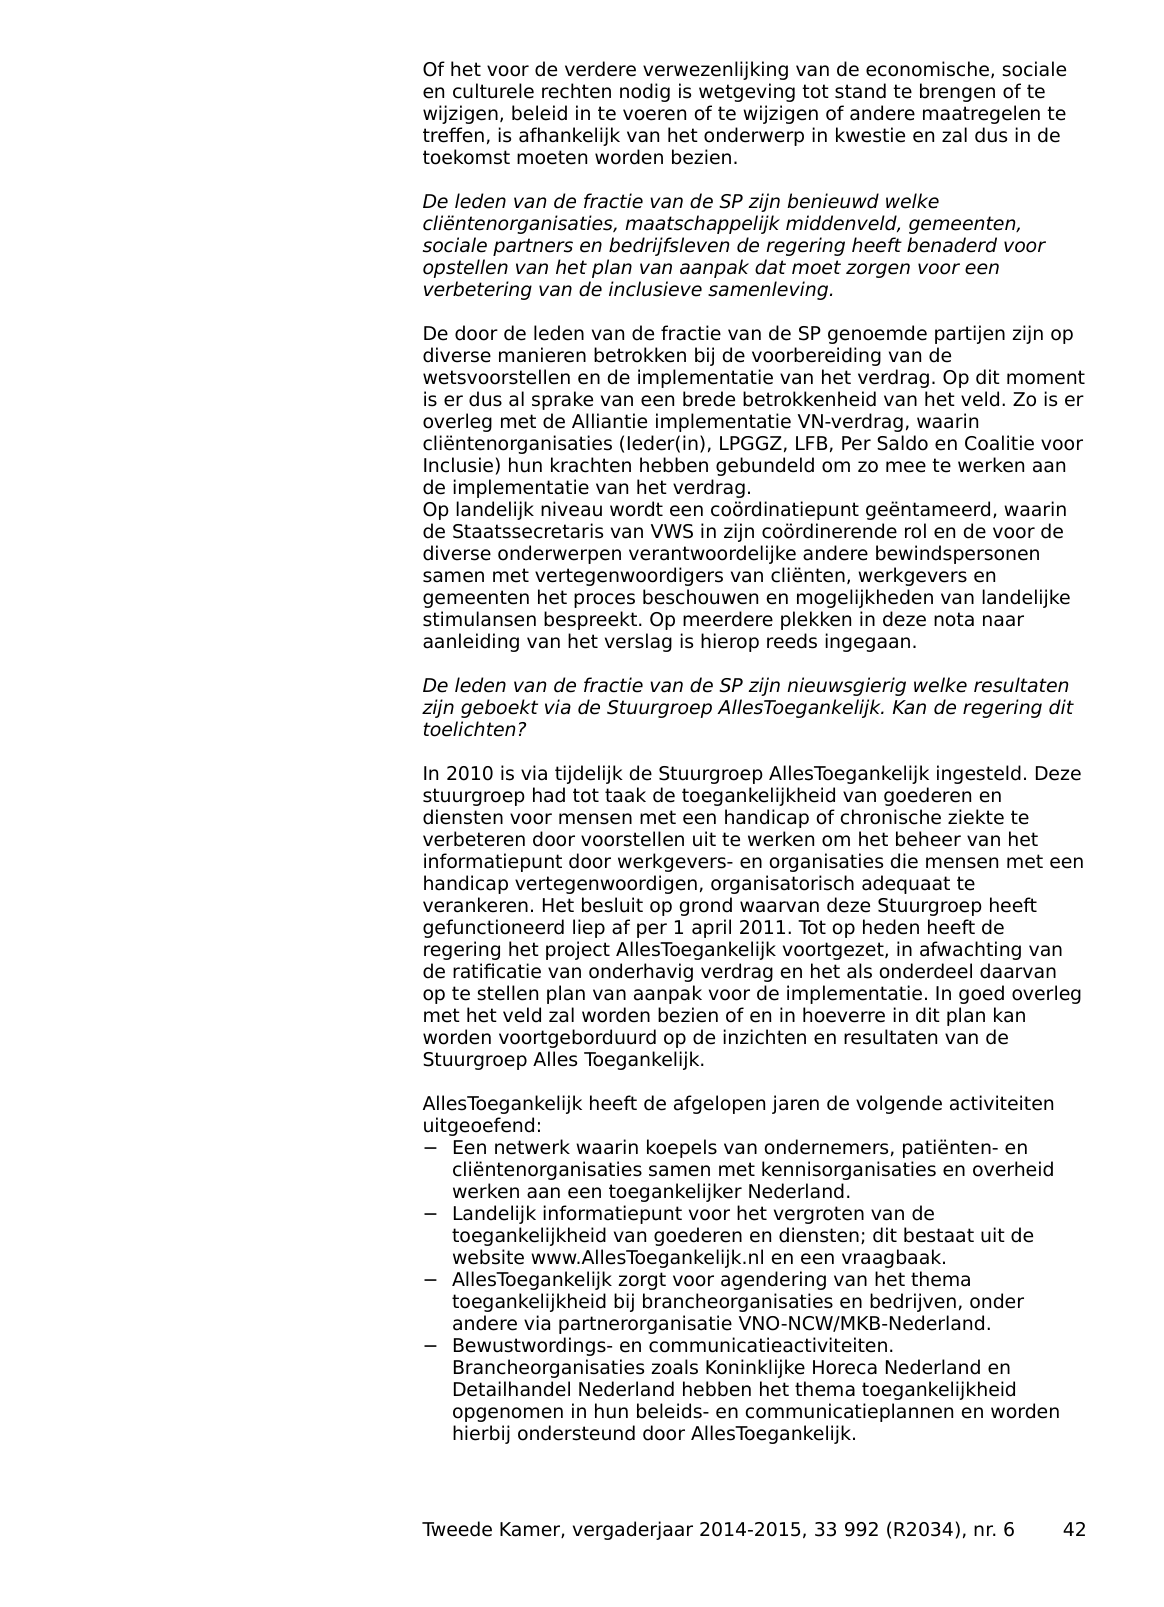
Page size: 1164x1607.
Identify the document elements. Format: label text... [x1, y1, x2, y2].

text De leden van de fractie van de SP zijn benieuwd welke cliëntenorganisaties, maatschappelijk middenveld, gemeenten, sociale partners en bedrijfsleven de regering heeft benaderd voor opstellen van het plan van aanpak dat moet zorgen voor een verbetering van de inclusieve samenleving. [422, 191, 1087, 301]
text De leden van de fractie van de SP zijn nieuwsgierig welke resultaten zijn geboekt via de Stuurgroep AllesToegankelijk. Kan de regering dit toelichten? [422, 675, 1087, 741]
text AllesToegankelijk heeft de afgelopen jaren de volgende activiteiten uitgeoefend: [422, 1093, 1087, 1137]
text Op landelijk niveau wordt een coördinatiepunt geëntameerd, waarin de Staatssecretaris van VWS in zijn coördinerende rol en de voor de diverse onderwerpen verantwoordelijke andere bewindspersonen samen met vertegenwoordigers van cliënten, werkgevers en gemeenten het proces beschouwen en mogelijkheden van landelijke stimulansen bespreekt. Op meerdere plekken in deze nota naar aanleiding van het verslag is hierop reeds ingegaan. [422, 499, 1087, 653]
text − Bewustwordings- en communicatieactiviteiten. Brancheorganisaties zoals Koninklijke Horeca Nederland en Detailhandel Nederland hebben het thema toegankelijkheid opgenomen in hun beleids- en communicatieplannen en worden hierbij ondersteund door AllesToegankelijk. [422, 1335, 1087, 1445]
text In 2010 is via tijdelijk de Stuurgroep AllesToegankelijk ingesteld. Deze stuurgroep had tot taak de toegankelijkheid van goederen en diensten voor mensen met een handicap of chronische ziekte te verbeteren door voorstellen uit te werken om het beheer van het informatiepunt door werkgevers- en organisaties die mensen met een handicap vertegenwoordigen, organisatorisch adequaat te verankeren. Het besluit op grond waarvan deze Stuurgroep heeft gefunctioneerd liep af per 1 april 2011. Tot op heden heeft de regering het project AllesToegankelijk voortgezet, in afwachting van de ratificatie van onderhavig verdrag en het als onderdeel daarvan op te stellen plan van aanpak voor de implementatie. In goed overleg met het veld zal worden bezien of en in hoeverre in dit plan kan worden voortgeborduurd op de inzichten en resultaten van de Stuurgroep Alles Toegankelijk. [422, 763, 1087, 1071]
text − Landelijk informatiepunt voor het vergroten van de toegankelijkheid van goederen en diensten; dit bestaat uit de website www.AllesToegankelijk.nl en een vraagbaak. [422, 1203, 1087, 1269]
text Of het voor de verdere verwezenlijking van de economische, sociale en culturele rechten nodig is wetgeving tot stand te brengen of te wijzigen, beleid in te voeren of te wijzigen of andere maatregelen te treffen, is afhankelijk van het onderwerp in kwestie en zal dus in de toekomst moeten worden bezien. [422, 59, 1087, 169]
text De door de leden van de fractie van de SP genoemde partijen zijn op diverse manieren betrokken bij de voorbereiding van de wetsvoorstellen en de implementatie van het verdrag. Op dit moment is er dus al sprake van een brede betrokkenheid van het veld. Zo is er overleg met de Alliantie implementatie VN-verdrag, waarin cliëntenorganisaties (Ieder(in), LPGGZ, LFB, Per Saldo en Coalitie voor Inclusie) hun krachten hebben gebundeld om zo mee te werken aan de implementatie van het verdrag. [422, 323, 1087, 499]
text − AllesToegankelijk zorgt voor agendering van het thema toegankelijkheid bij brancheorganisaties en bedrijven, onder andere via partnerorganisatie VNO-NCW/MKB-Nederland. [422, 1269, 1087, 1335]
text − Een netwerk waarin koepels van ondernemers, patiënten- en cliëntenorganisaties samen met kennisorganisaties en overheid werken aan een toegankelijker Nederland. [422, 1137, 1087, 1203]
